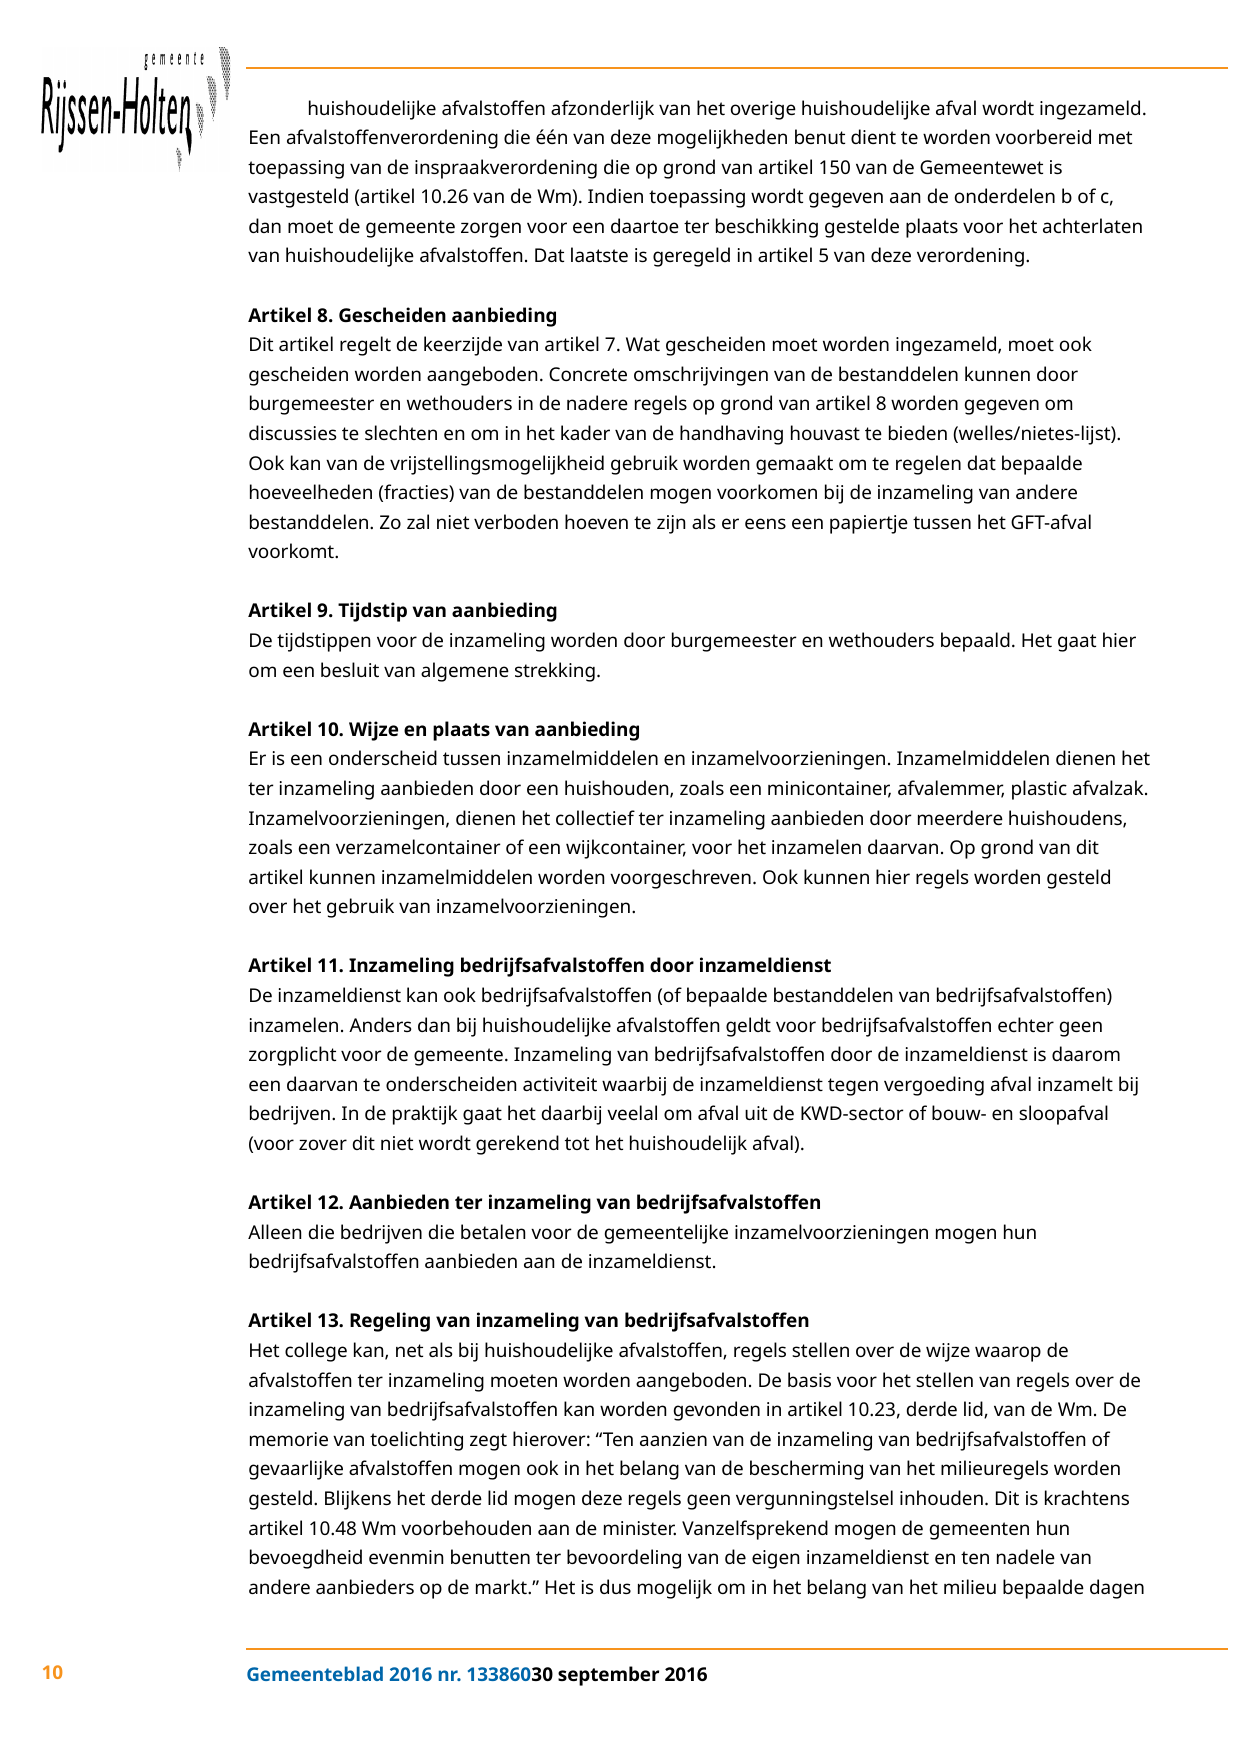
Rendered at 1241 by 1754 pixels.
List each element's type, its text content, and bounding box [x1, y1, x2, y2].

text Artikel 11. Inzameling bedrijfsafvalstoffen door inzameldienst [248, 953, 1152, 978]
text Artikel 9. Tijdstip van aanbieding [248, 598, 1152, 623]
text Alleen die bedrijven die betalen voor de gemeentelijke inzamelvoorzieningen mogen hun bedrijfsafvalstoffen aanbieden aan de inzameldienst. [248, 1219, 1152, 1274]
list huishoudelijke afvalstoffen afzonderlijk van het overige huishoudelijke afval wordt ingezameld. [248, 95, 1152, 121]
text De inzameldienst kan ook bedrijfsafvalstoffen (of bepaalde bestanddelen van bedrijfsafvalstoffen) inzamelen. Anders dan bij huishoudelijke afvalstoffen geldt voor bedrijfsafvalstoffen echter geen zorgplicht voor de gemeente. Inzameling van bedrijfsafvalstoffen door de inzameldienst is daarom een daarvan te onderscheiden activiteit waarbij de inzameldienst tegen vergoeding afval inzamelt bij bedrijven. In de praktijk gaat het daarbij veelal om afval uit de KWD-sector of bouw- en sloopafval (voor zover dit niet wordt gerekend tot het huishoudelijk afval). [248, 982, 1152, 1156]
text Artikel 12. Aanbieden ter inzameling van bedrijfsafvalstoffen [248, 1189, 1152, 1215]
text Artikel 8. Gescheiden aanbieding [248, 302, 1152, 328]
text Het college kan, net als bij huishoudelijke afvalstoffen, regels stellen over de wijze waarop de afvalstoffen ter inzameling moeten worden aangeboden. De basis voor het stellen van regels over de inzameling van bedrijfsafvalstoffen kan worden gevonden in artikel 10.23, derde lid, van de Wm. De memorie van toelichting zegt hierover: “Ten aanzien van de inzameling van bedrijfsafvalstoffen of gevaarlijke afvalstoffen mogen ook in het belang van de bescherming van het milieuregels worden gesteld. Blijkens het derde lid mogen deze regels geen vergunningstelsel inhouden. Dit is krachtens artikel 10.48 Wm voorbehouden aan de minister. Vanzelfsprekend mogen de gemeenten hun bevoegdheid evenmin benutten ter bevoordeling van de eigen inzameldienst en ten nadele van andere aanbieders op de markt.” Het is dus mogelijk om in het belang van het milieu bepaalde dagen [248, 1337, 1152, 1600]
picture [41, 47, 231, 172]
text Een afvalstoffenverordening die één van deze mogelijkheden benut dient te worden voorbereid met toepassing van de inspraakverordening die op grond van artikel 150 van de Gemeentewet is vastgesteld (artikel 10.26 van de Wm). Indien toepassing wordt gegeven aan de onderdelen b of c, dan moet de gemeente zorgen voor een daartoe ter beschikking gestelde plaats voor het achterlaten van huishoudelijke afvalstoffen. Dat laatste is geregeld in artikel 5 van deze verordening. [248, 124, 1152, 268]
text Artikel 10. Wijze en plaats van aanbieding [248, 716, 1152, 742]
text Er is een onderscheid tussen inzamelmiddelen en inzamelvoorzieningen. Inzamelmiddelen dienen het ter inzameling aanbieden door een huishouden, zoals een minicontainer, afvalemmer, plastic afvalzak. Inzamelvoorzieningen, dienen het collectief ter inzameling aanbieden door meerdere huishoudens, zoals een verzamelcontainer of een wijkcontainer, voor het inzamelen daarvan. Op grond van dit artikel kunnen inzamelmiddelen worden voorgeschreven. Ook kunnen hier regels worden gesteld over het gebruik van inzamelvoorzieningen. [248, 746, 1152, 919]
text Artikel 13. Regeling van inzameling van bedrijfsafvalstoffen [248, 1308, 1152, 1333]
text Dit artikel regelt de keerzijde van artikel 7. Wat gescheiden moet worden ingezameld, moet ook gescheiden worden aangeboden. Concrete omschrijvingen van de bestanddelen kunnen door burgemeester en wethouders in de nadere regels op grond van artikel 8 worden gegeven om discussies te slechten en om in het kader van de handhaving houvast te bieden (welles/nietes-lijst). Ook kan van de vrijstellingsmogelijkheid gebruik worden gemaakt om te regelen dat bepaalde hoeveelheden (fracties) van de bestanddelen mogen voorkomen bij de inzameling van andere bestanddelen. Zo zal niet verboden hoeven te zijn als er eens een papiertje tussen het GFT-afval voorkomt. [248, 331, 1152, 564]
text De tijdstippen voor de inzameling worden door burgemeester en wethouders bepaald. Het gaat hier om een besluit van algemene strekking. [248, 627, 1152, 683]
